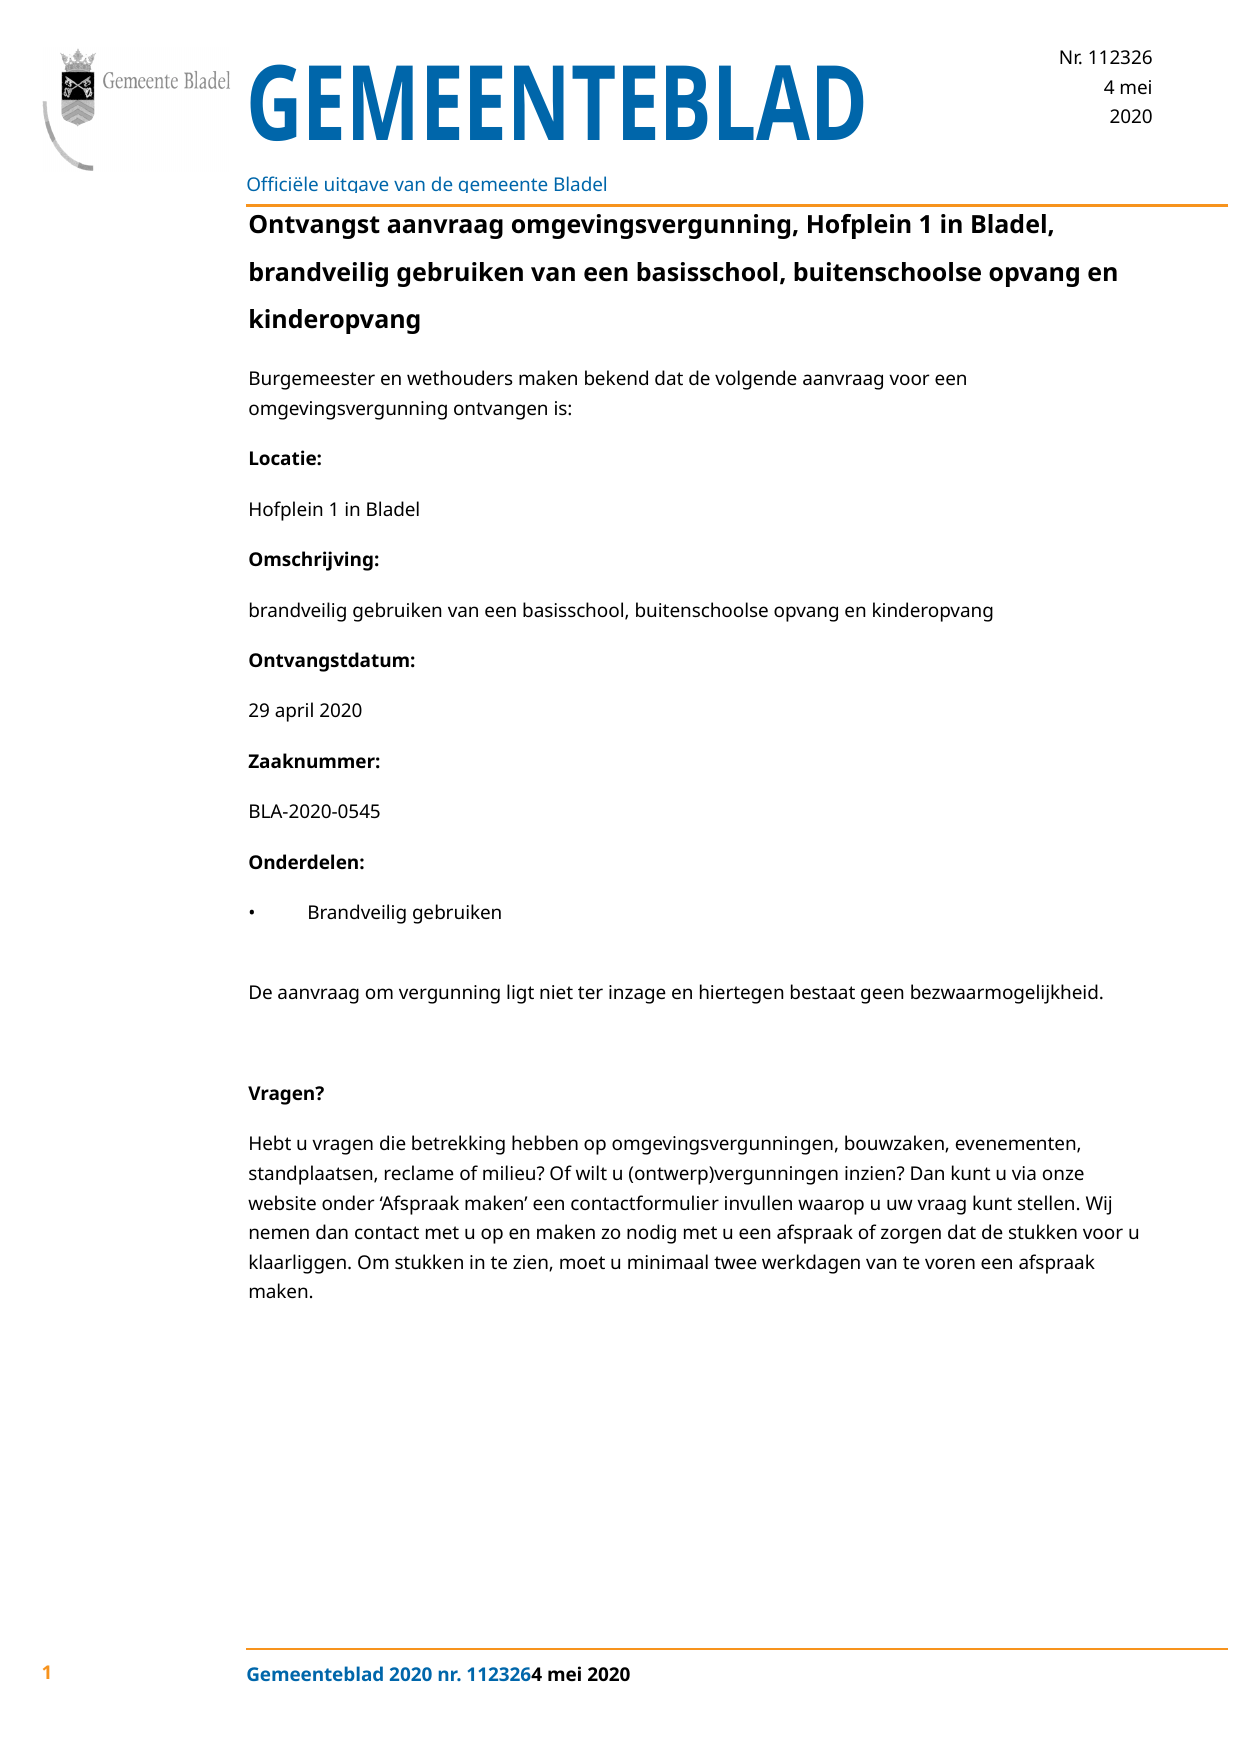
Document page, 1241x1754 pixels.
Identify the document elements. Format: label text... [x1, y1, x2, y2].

text Onderdelen: [248, 849, 1152, 874]
text Omschrijving: [248, 546, 1152, 572]
text brandveilig gebruiken van een basisschool, buitenschoolse opvang en kinderopvang [248, 597, 1152, 622]
picture [41, 47, 231, 172]
text 29 april 2020 [248, 698, 1152, 723]
list Brandveilig gebruiken [248, 899, 1152, 925]
text Zaaknummer: [248, 748, 1152, 774]
text Hebt u vragen die betrekking hebben op omgevingsvergunningen, bouwzaken, evenementen, standplaatsen, reclame of milieu? Of wilt u (ontwerp)vergunningen inzien? Dan kunt u via onze website onder ‘Afspraak maken’ een contactformulier invullen waarop u uw vraag kunt stellen. Wij nemen dan contact met u op en maken zo nodig met u een afspraak of zorgen dat de stukken voor u klaarliggen. Om stukken in te zien, moet u minimaal twee werkdagen van te voren een afspraak maken. [248, 1131, 1152, 1304]
text Locatie: [248, 446, 1152, 471]
text BLA-2020-0545 [248, 798, 1152, 824]
text Ontvangst aanvraag omgevingsvergunning, Hofplein 1 in Bladel, brandveilig gebruiken van een basisschool, buitenschoolse opvang en kinderopvang [248, 207, 1152, 336]
text Vragen? [248, 1080, 1152, 1106]
text Burgemeester en wethouders maken bekend dat de volgende aanvraag voor een omgevingsvergunning ontvangen is: [248, 366, 1152, 421]
text Ontvangstdatum: [248, 647, 1152, 673]
text De aanvraag om vergunning ligt niet ter inzage en hiertegen bestaat geen bezwaarmogelijkheid. [248, 979, 1152, 1005]
text Hofplein 1 in Bladel [248, 496, 1152, 522]
